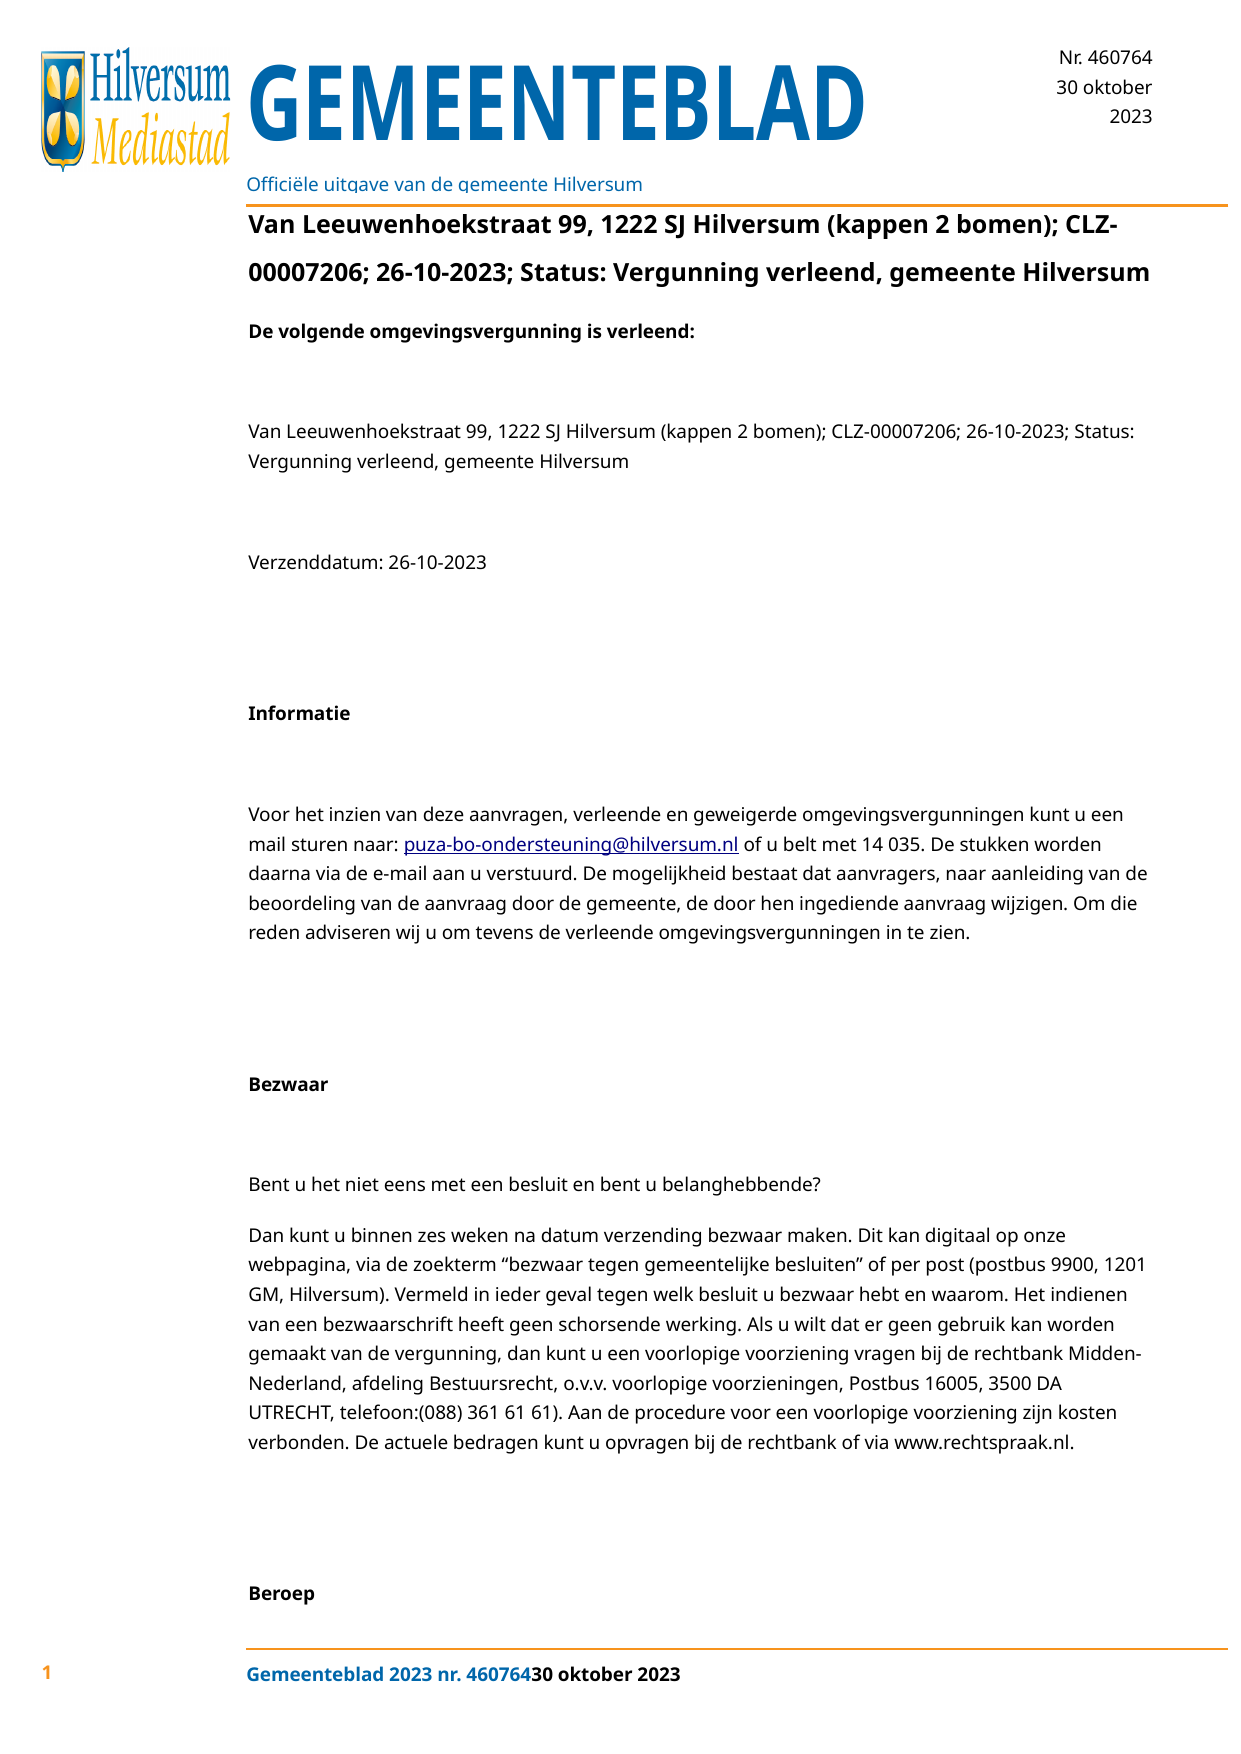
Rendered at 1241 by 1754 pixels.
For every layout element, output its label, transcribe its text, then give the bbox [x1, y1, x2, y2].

text Van Leeuwenhoekstraat 99, 1222 SJ Hilversum (kappen 2 bomen); CLZ-00007206; 26-10-2023; Status: Vergunning verleend, gemeente Hilversum [248, 207, 1152, 288]
text Van Leeuwenhoekstraat 99, 1222 SJ Hilversum (kappen 2 bomen); CLZ-00007206; 26-10-2023; Status: Vergunning verleend, gemeente Hilversum [248, 419, 1152, 474]
text Bezwaar [248, 1071, 1152, 1097]
text Voor het inzien van deze aanvragen, verleende en geweigerde omgevingsvergunningen kunt u een mail sturen naar: puza-bo-ondersteuning@hilversum.nl of u belt met 14 035. De stukken worden daarna via de e-mail aan u verstuurd. De mogelijkheid bestaat dat aanvragers, naar aanleiding van de beoordeling van de aanvraag door de gemeente, de door hen ingediende aanvraag wijzigen. Om die reden adviseren wij u om tevens de verleende omgevingsvergunningen in te zien. [248, 801, 1152, 945]
text Bent u het niet eens met een besluit en bent u belanghebbende? [248, 1172, 1152, 1197]
text De volgende omgevingsvergunning is verleend: [248, 318, 1152, 344]
text Informatie [248, 700, 1152, 726]
text Dan kunt u binnen zes weken na datum verzending bezwaar maken. Dit kan digitaal op onze webpagina, via de zoekterm “bezwaar tegen gemeentelijke besluiten” of per post (postbus 9900, 1201 GM, Hilversum). Vermeld in ieder geval tegen welk besluit u bezwaar hebt en waarom. Het indienen van een bezwaarschrift heeft geen schorsende werking. Als u wilt dat er geen gebruik kan worden gemaakt van de vergunning, dan kunt u een voorlopige voorziening vragen bij de rechtbank Midden-Nederland, afdeling Bestuursrecht, o.v.v. voorlopige voorzieningen, Postbus 16005, 3500 DA UTRECHT, telefoon:(088) 361 61 61). Aan de procedure voor een voorlopige voorziening zijn kosten verbonden. De actuele bedragen kunt u opvragen bij de rechtbank of via www.rechtspraak.nl. [248, 1222, 1152, 1455]
picture [41, 47, 231, 172]
text Verzenddatum: 26-10-2023 [248, 549, 1152, 575]
text Beroep [248, 1580, 1152, 1606]
